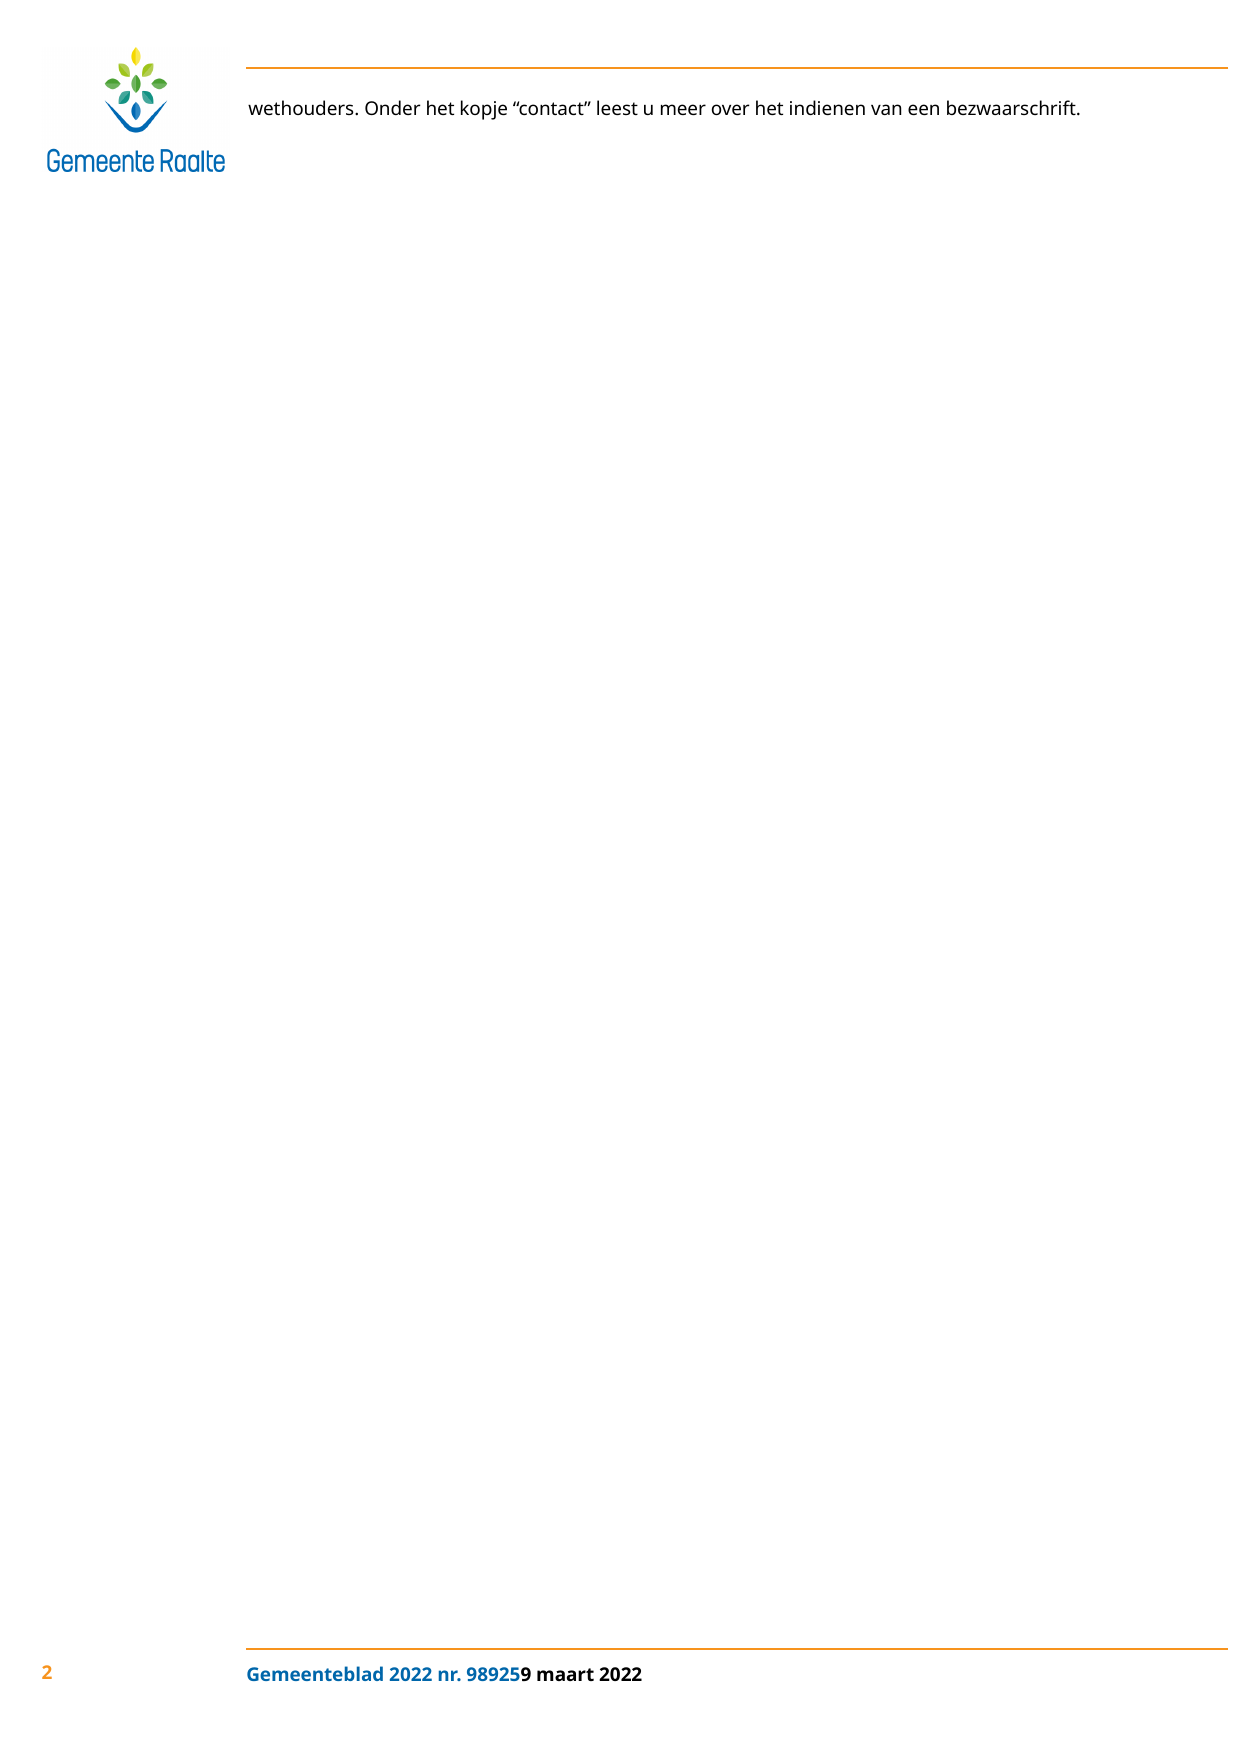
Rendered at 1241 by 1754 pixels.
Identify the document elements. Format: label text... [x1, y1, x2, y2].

picture [41, 47, 231, 172]
text wethouders. Onder het kopje “contact” leest u meer over het indienen van een bezwaarschrift. [248, 95, 1152, 121]
